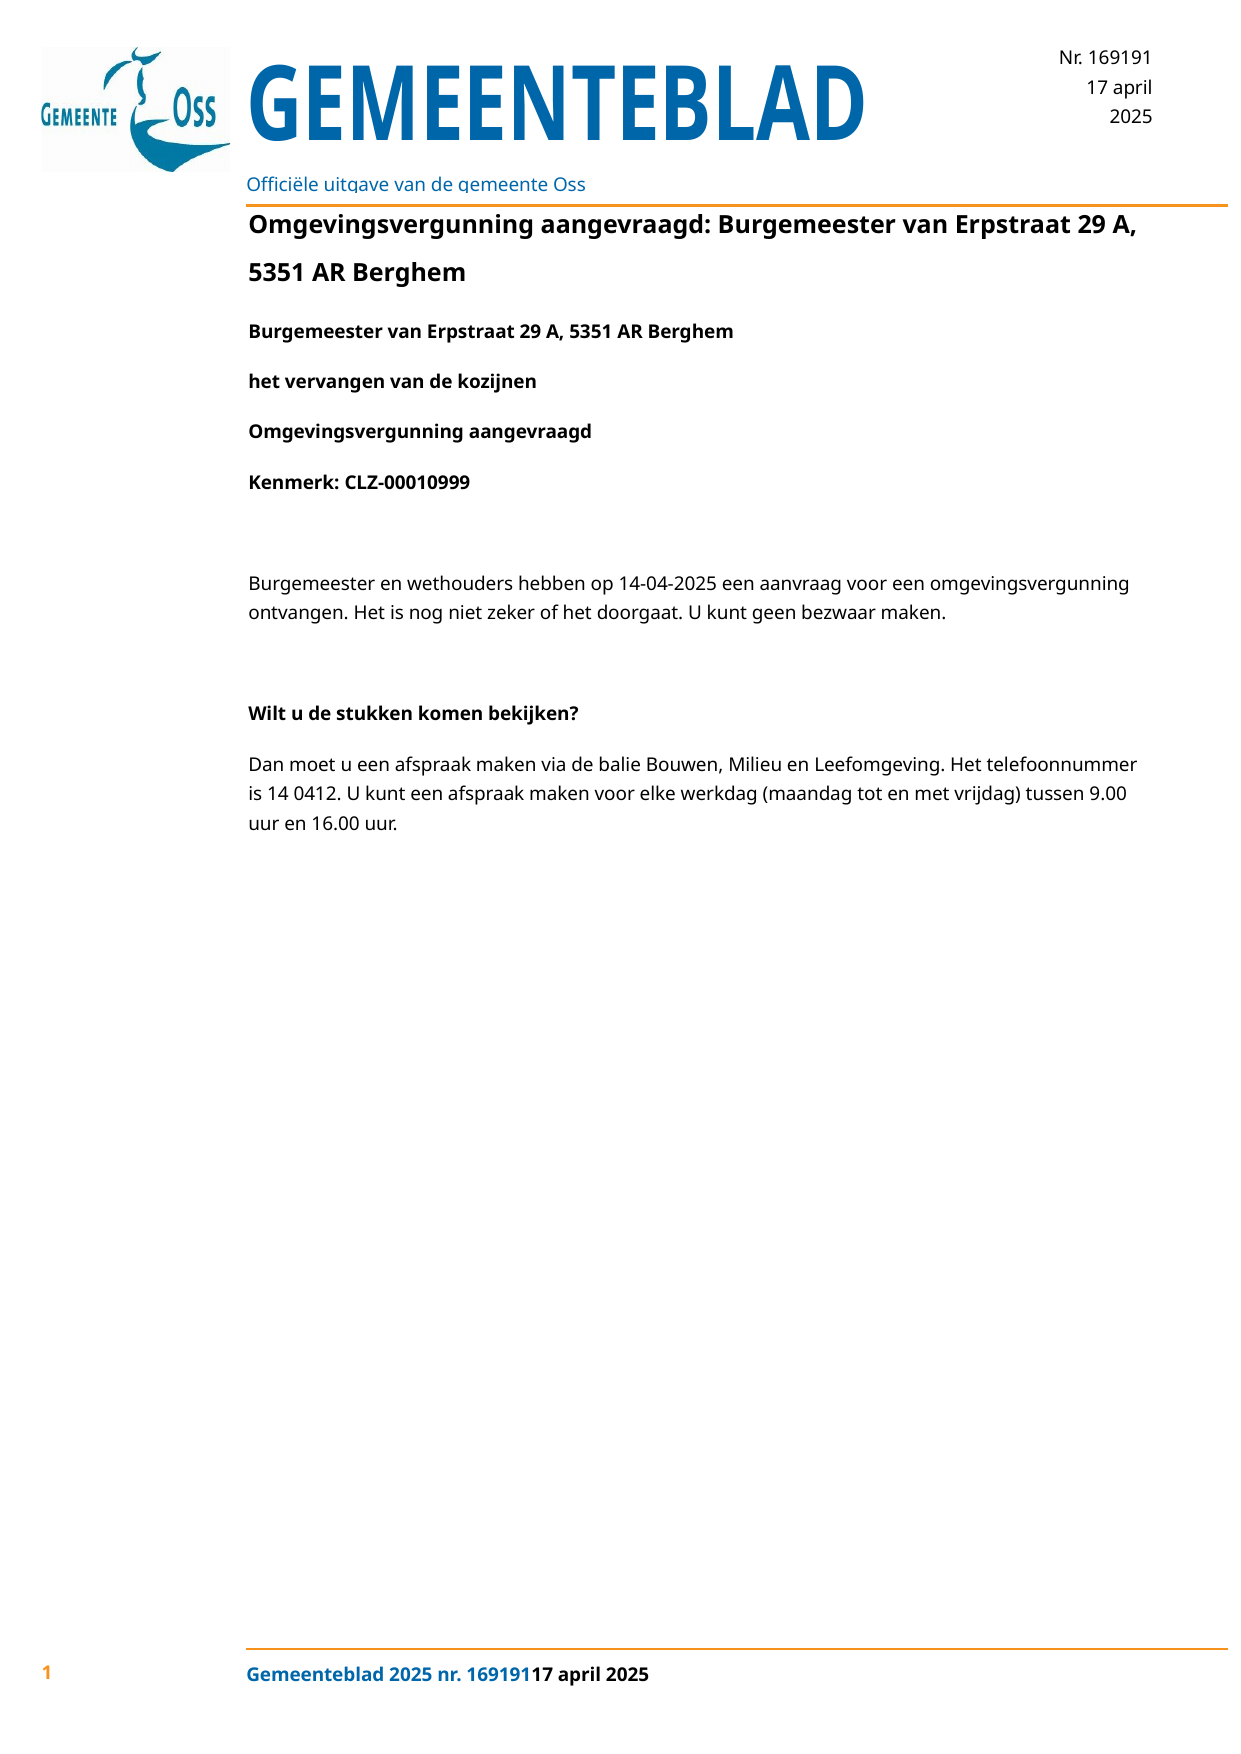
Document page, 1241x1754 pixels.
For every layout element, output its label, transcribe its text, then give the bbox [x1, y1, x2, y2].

text Omgevingsvergunning aangevraagd [248, 419, 1152, 444]
picture [41, 47, 231, 172]
text Wilt u de stukken komen bekijken? [248, 700, 1152, 726]
text Burgemeester en wethouders hebben op 14-04-2025 een aanvraag voor een omgevingsvergunning ontvangen. Het is nog niet zeker of het doorgaat. U kunt geen bezwaar maken. [248, 570, 1152, 625]
text Omgevingsvergunning aangevraagd: Burgemeester van Erpstraat 29 A, 5351 AR Berghem [248, 207, 1152, 288]
text Dan moet u een afspraak maken via de balie Bouwen, Milieu en Leefomgeving. Het telefoonnummer is 14 0412. U kunt een afspraak maken voor elke werkdag (maandag tot en met vrijdag) tussen 9.00 uur en 16.00 uur. [248, 751, 1152, 836]
text Burgemeester van Erpstraat 29 A, 5351 AR Berghem [248, 318, 1152, 344]
text Kenmerk: CLZ-00010999 [248, 469, 1152, 495]
text het vervangen van de kozijnen [248, 368, 1152, 394]
